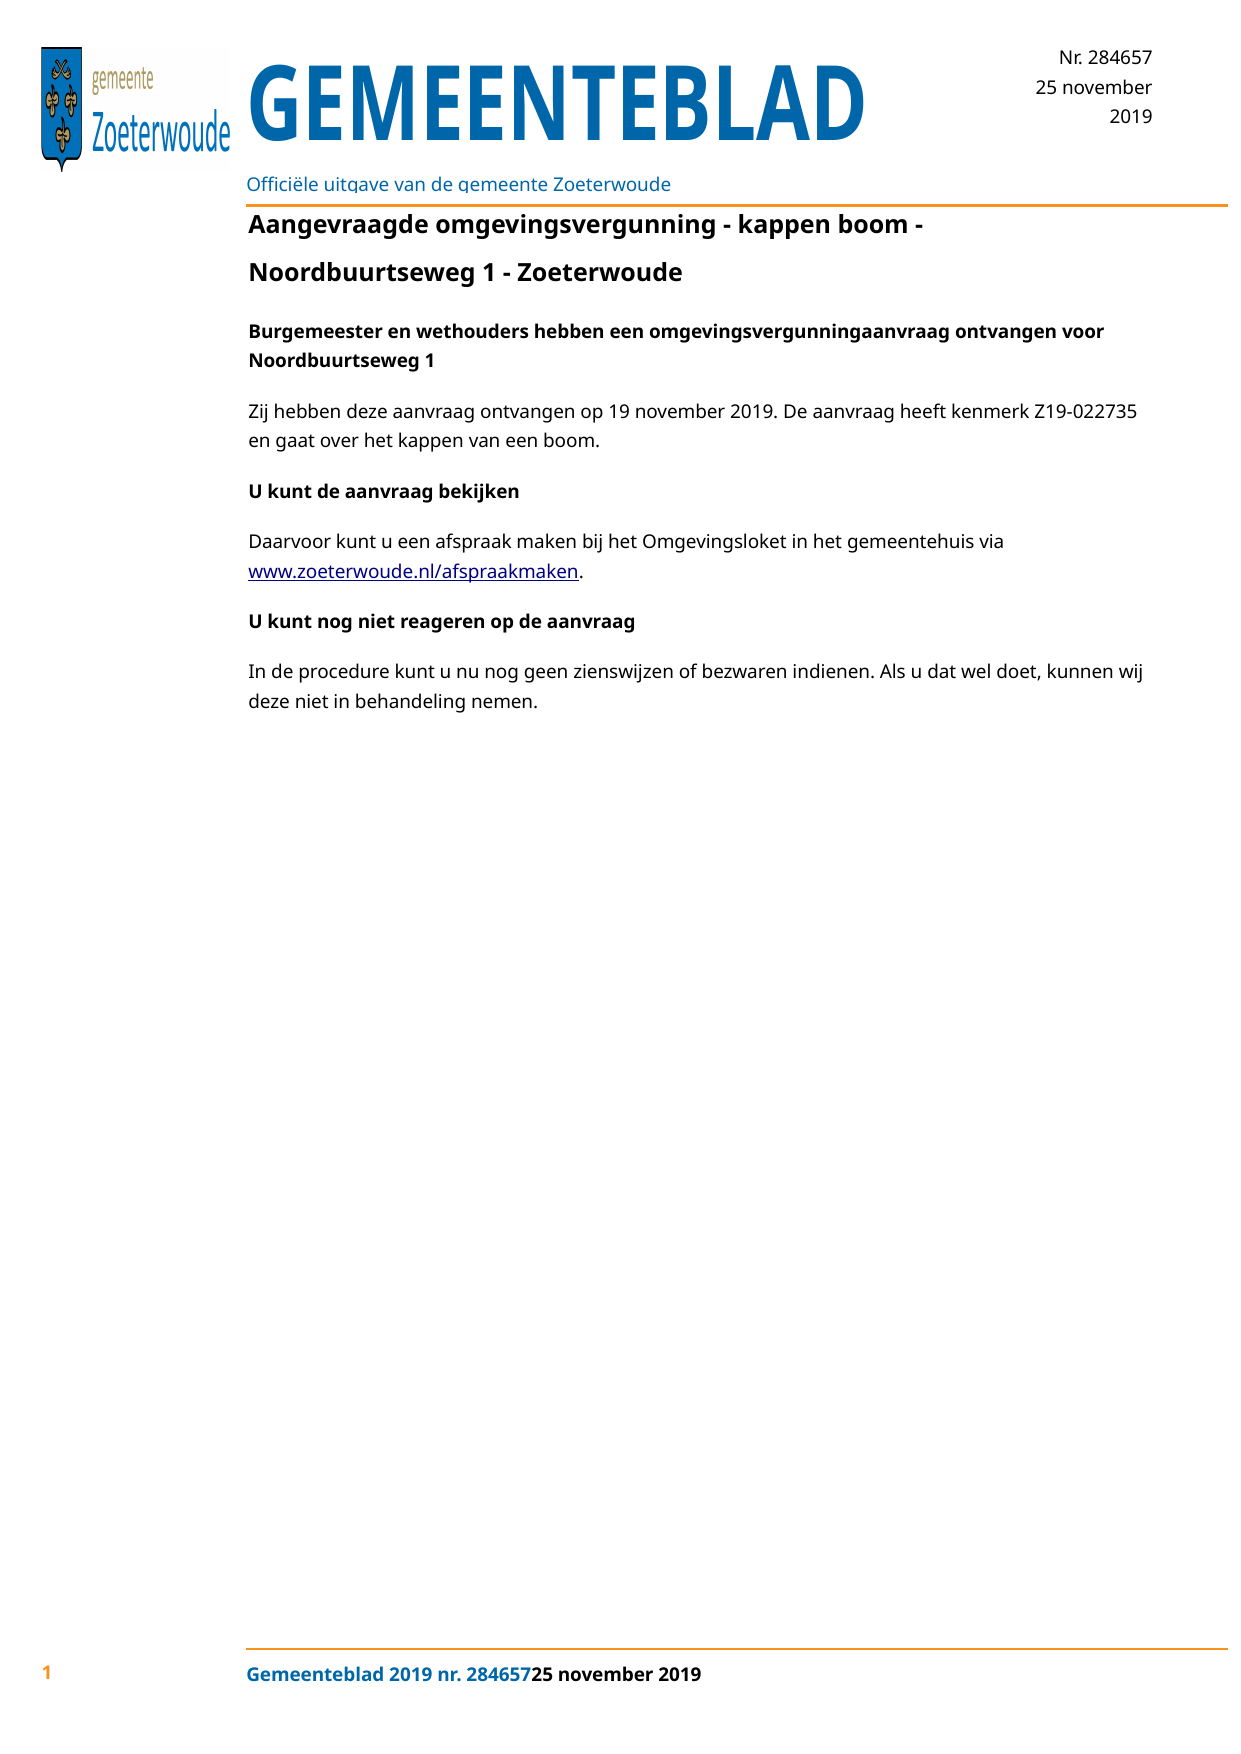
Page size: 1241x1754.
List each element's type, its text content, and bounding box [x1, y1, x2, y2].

text Burgemeester en wethouders hebben een omgevingsvergunningaanvraag ontvangen voor Noordbuurtseweg 1 [248, 318, 1152, 373]
text U kunt de aanvraag bekijken [248, 478, 1152, 504]
text In de procedure kunt u nu nog geen zienswijzen of bezwaren indienen. Als u dat wel doet, kunnen wij deze niet in behandeling nemen. [248, 659, 1152, 714]
text Daarvoor kunt u een afspraak maken bij het Omgevingsloket in het gemeentehuis via www.zoeterwoude.nl/afspraakmaken. [248, 528, 1152, 584]
picture [41, 47, 231, 172]
text U kunt nog niet reageren op de aanvraag [248, 608, 1152, 634]
text Aangevraagde omgevingsvergunning - kappen boom - Noordbuurtseweg 1 - Zoeterwoude [248, 207, 1152, 288]
text Zij hebben deze aanvraag ontvangen op 19 november 2019. De aanvraag heeft kenmerk Z19-022735 en gaat over het kappen van een boom. [248, 398, 1152, 453]
